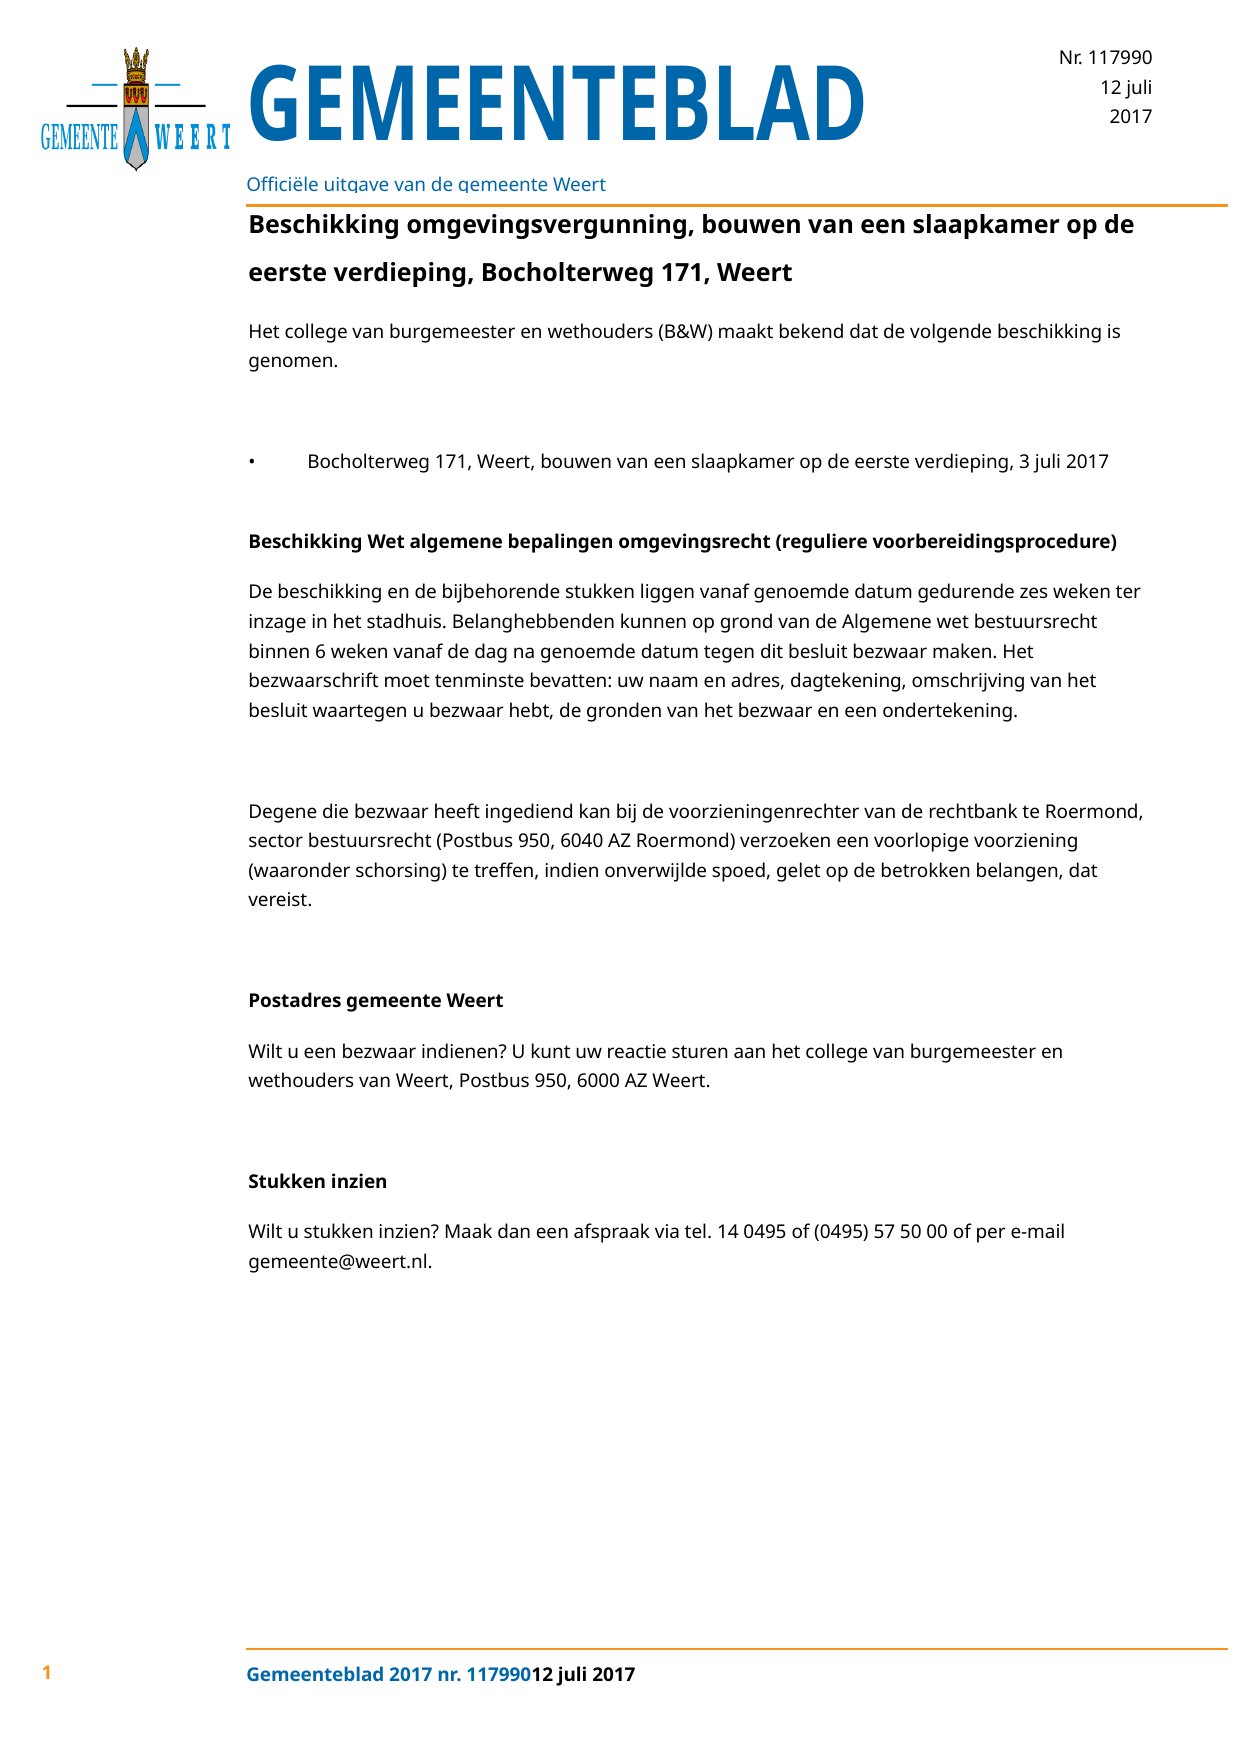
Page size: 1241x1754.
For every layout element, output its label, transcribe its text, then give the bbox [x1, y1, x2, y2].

text Beschikking omgevingsvergunning, bouwen van een slaapkamer op de eerste verdieping, Bocholterweg 171, Weert [248, 207, 1152, 288]
text Wilt u stukken inzien? Maak dan een afspraak via tel. 14 0495 of (0495) 57 50 00 of per e-mail gemeente@weert.nl. [248, 1219, 1152, 1274]
text Postadres gemeente Weert [248, 987, 1152, 1013]
text Wilt u een bezwaar indienen? U kunt uw reactie sturen aan het college van burgemeester en wethouders van Weert, Postbus 950, 6000 AZ Weert. [248, 1038, 1152, 1093]
text Degene die bezwaar heeft ingediend kan bij de voorzieningenrechter van de rechtbank te Roermond, sector bestuursrecht (Postbus 950, 6040 AZ Roermond) verzoeken een voorlopige voorziening (waaronder schorsing) te treffen, indien onverwijlde spoed, gelet op de betrokken belangen, dat vereist. [248, 798, 1152, 912]
text Stukken inzien [248, 1168, 1152, 1194]
text Beschikking Wet algemene bepalingen omgevingsrecht (reguliere voorbereidingsprocedure) [248, 528, 1152, 554]
list Bocholterweg 171, Weert, bouwen van een slaapkamer op de eerste verdieping, 3 juli 2017 [248, 448, 1152, 474]
picture [41, 47, 231, 172]
text Het college van burgemeester en wethouders (B&W) maakt bekend dat de volgende beschikking is genomen. [248, 318, 1152, 373]
text De beschikking en de bijbehorende stukken liggen vanaf genoemde datum gedurende zes weken ter inzage in het stadhuis. Belanghebbenden kunnen op grond van de Algemene wet bestuursrecht binnen 6 weken vanaf de dag na genoemde datum tegen dit besluit bezwaar maken. Het bezwaarschrift moet tenminste bevatten: uw naam en adres, dagtekening, omschrijving van het besluit waartegen u bezwaar hebt, de gronden van het bezwaar en een ondertekening. [248, 579, 1152, 723]
